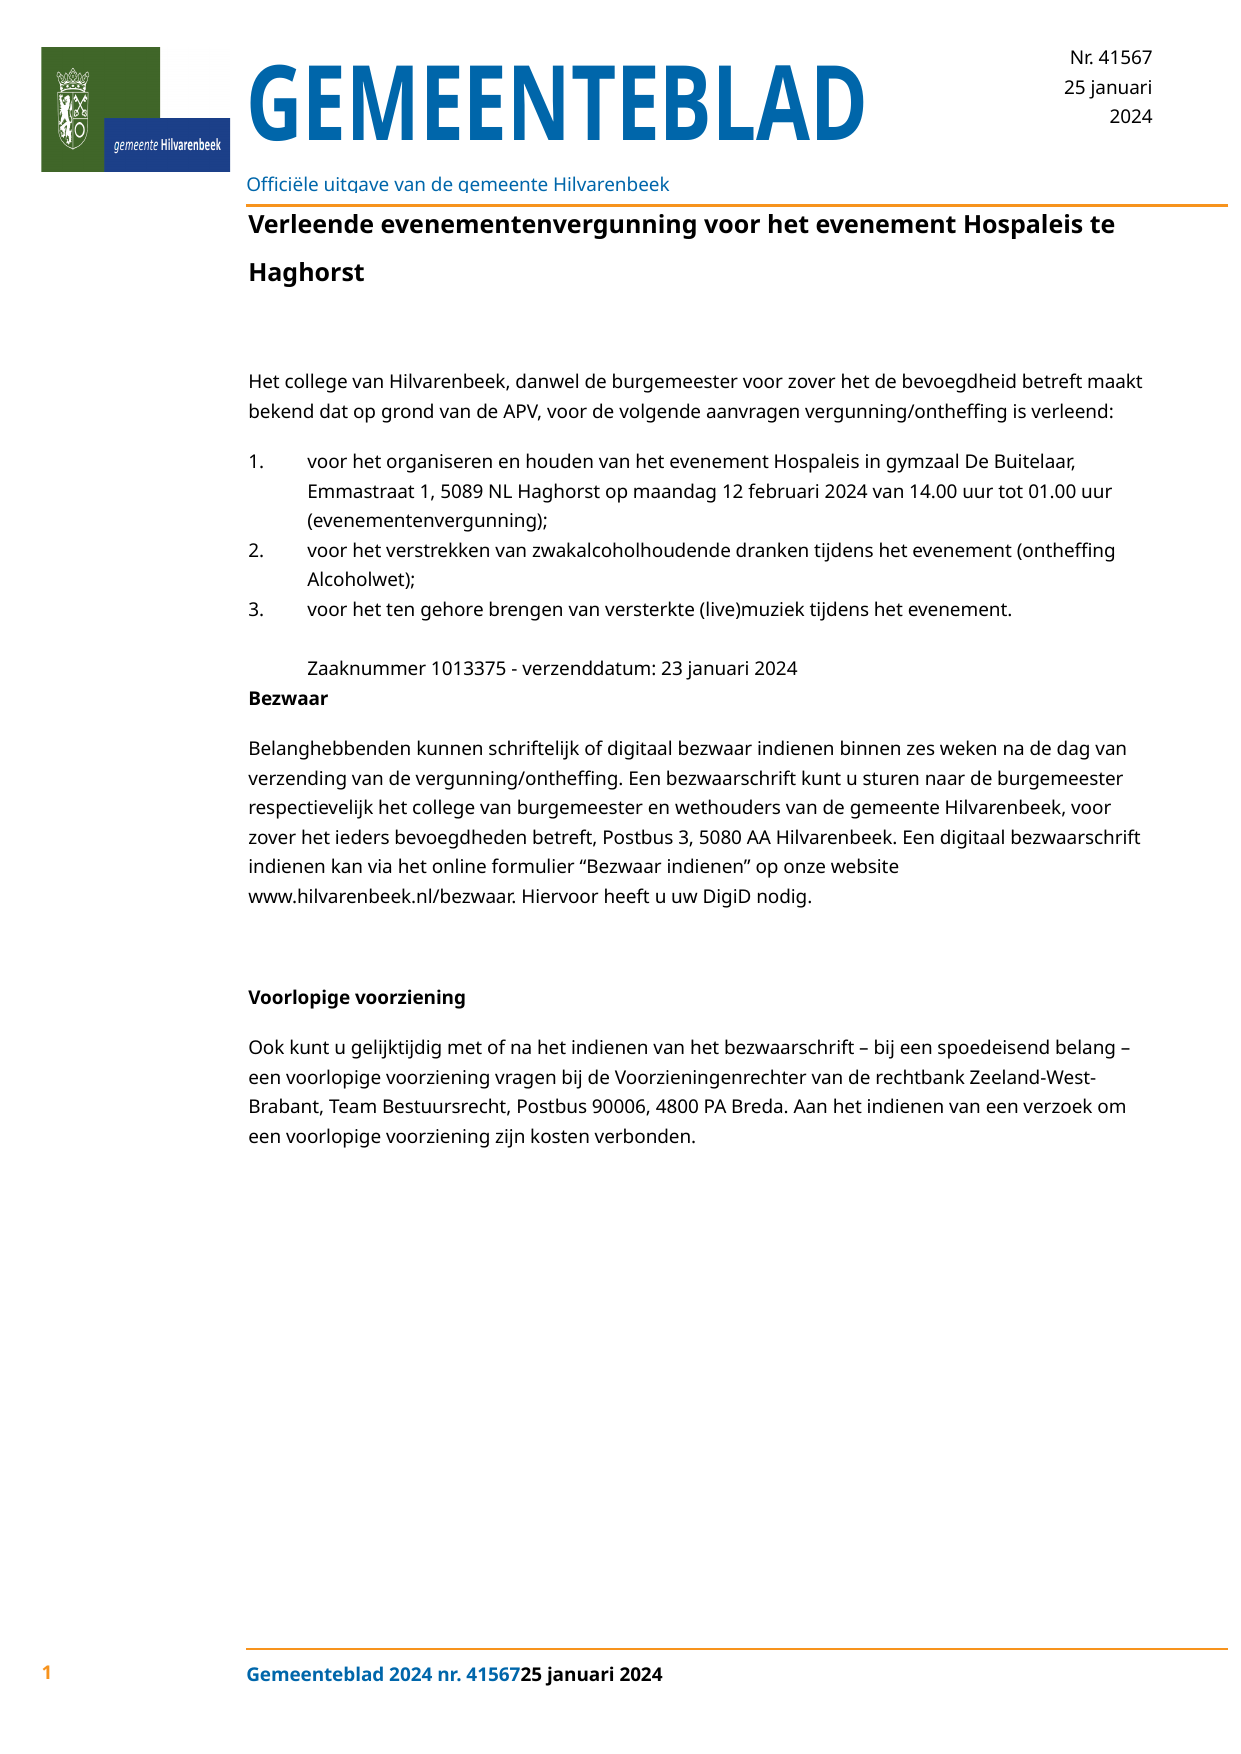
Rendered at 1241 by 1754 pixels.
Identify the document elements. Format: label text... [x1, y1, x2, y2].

text Het college van Hilvarenbeek, danwel de burgemeester voor zover het de bevoegdheid betreft maakt bekend dat op grond van de APV, voor de volgende aanvragen vergunning/ontheffing is verleend: [248, 368, 1152, 424]
text Ook kunt u gelijktijdig met of na het indienen van het bezwaarschrift – bij een spoedeisend belang – een voorlopige voorziening vragen bij de Voorzieningenrechter van de rechtbank Zeeland-West-Brabant, Team Bestuursrecht, Postbus 90006, 4800 PA Breda. Aan het indienen van een verzoek om een voorlopige voorziening zijn kosten verbonden. [248, 1034, 1152, 1149]
list voor het organiseren en houden van het evenement Hospaleis in gymzaal De Buitelaar, Emmastraat 1, 5089 NL Haghorst op maandag 12 februari 2024 van 14.00 uur tot 01.00 uur (evenementenvergunning); [248, 448, 1152, 533]
list voor het ten gehore brengen van versterkte (live)muziek tijdens het evenement. [248, 596, 1152, 622]
list Zaaknummer 1013375 - verzenddatum: 23 januari 2024 [248, 655, 1152, 681]
text Voorlopige voorziening [248, 984, 1152, 1010]
picture [41, 47, 231, 172]
text Belanghebbenden kunnen schriftelijk of digitaal bezwaar indienen binnen zes weken na de dag van verzending van de vergunning/ontheffing. Een bezwaarschrift kunt u sturen naar de burgemeester respectievelijk het college van burgemeester en wethouders van de gemeente Hilvarenbeek, voor zover het ieders bevoegdheden betreft, Postbus 3, 5080 AA Hilvarenbeek. Een digitaal bezwaarschrift indienen kan via het online formulier “Bezwaar indienen” op onze website www.hilvarenbeek.nl/bezwaar. Hiervoor heeft u uw DigiD nodig. [248, 735, 1152, 909]
list voor het verstrekken van zwakalcoholhoudende dranken tijdens het evenement (ontheffing Alcoholwet); [248, 537, 1152, 592]
text Verleende evenementenvergunning voor het evenement Hospaleis te Haghorst [248, 207, 1152, 288]
text Bezwaar [248, 685, 1152, 711]
